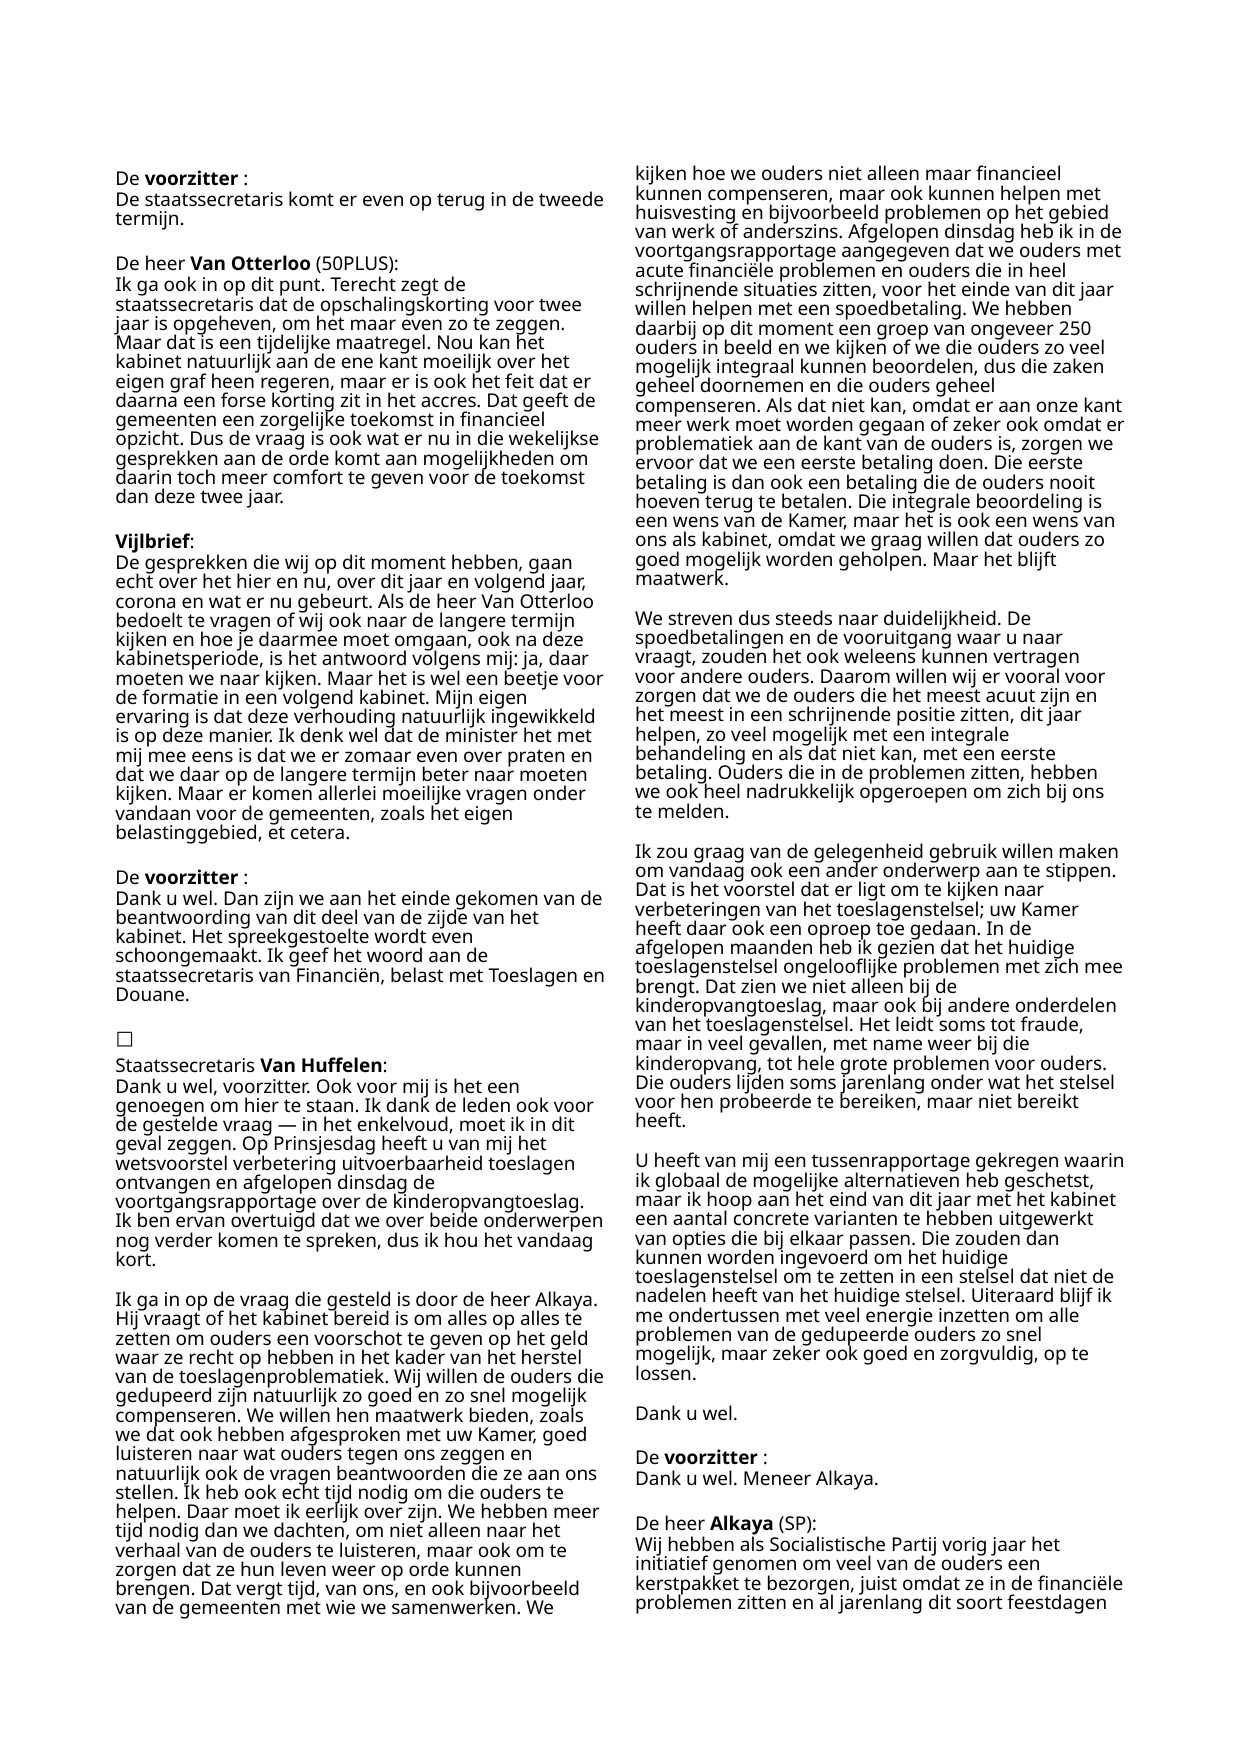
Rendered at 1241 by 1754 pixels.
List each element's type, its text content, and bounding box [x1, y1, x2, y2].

text Ik ga in op de vraag die gesteld is door de heer Alkaya. Hij vraagt of het kabinet bereid is om alles op alles te zetten om ouders een voorschot te geven op het geld waar ze recht op hebben in het kader van het herstel van de toeslagenproblematiek. Wij willen de ouders die gedupeerd zijn natuurlijk zo goed en zo snel mogelijk compenseren. We willen hen maatwerk bieden, zoals we dat ook hebben afgesproken met uw Kamer, goed luisteren naar wat ouders tegen ons zeggen en natuurlijk ook de vragen beantwoorden die ze aan ons stellen. Ik heb ook echt tijd nodig om die ouders te helpen. Daar moet ik eerlijk over zijn. We hebben meer tijd nodig dan we dachten, om niet alleen naar het verhaal van de ouders te luisteren, maar ook om te zorgen dat ze hun leven weer op orde kunnen brengen. Dat vergt tijd, van ons, en ook bijvoorbeeld van de gemeenten met wie we samenwerken. We [115, 1291, 605, 1619]
text De heer Van Otterloo (50PLUS): [115, 251, 605, 276]
text De gesprekken die wij op dit moment hebben, gaan echt over het hier en nu, over dit jaar en volgend jaar, corona en wat er nu gebeurt. Als de heer Van Otterloo bedoelt te vragen of wij ook naar de langere termijn kijken en hoe je daarmee moet omgaan, ook na deze kabinetsperiode, is het antwoord volgens mij: ja, daar moeten we naar kijken. Maar het is wel een beetje voor de formatie in een volgend kabinet. Mijn eigen ervaring is dat deze verhouding natuurlijk ingewikkeld is op deze manier. Ik denk wel dat de minister het met mij mee eens is dat we er zomaar even over praten en dat we daar op de langere termijn beter naar moeten kijken. Maar er komen allerlei moeilijke vragen onder vandaan voor de gemeenten, zoals het eigen belastinggebied, et cetera. [115, 554, 605, 843]
text De voorzitter : [115, 165, 605, 191]
text Wij hebben als Socialistische Partij vorig jaar het initiatief genomen om veel van de ouders een kerstpakket te bezorgen, juist omdat ze in de financiële problemen zitten en al jarenlang dit soort feestdagen [635, 1536, 1125, 1613]
text We streven dus steeds naar duidelijkheid. De spoedbetalingen en de vooruitgang waar u naar vraagt, zouden het ook weleens kunnen vertragen voor andere ouders. Daarom willen wij er vooral voor zorgen dat we de ouders die het meest acuut zijn en het meest in een schrijnende positie zitten, dit jaar helpen, zo veel mogelijk met een integrale behandeling en als dat niet kan, met een eerste betaling. Ouders die in de problemen zitten, hebben we ook heel nadrukkelijk opgeroepen om zich bij ons te melden. [635, 610, 1125, 822]
text Staatssecretaris Van Huffelen: [115, 1052, 605, 1078]
text kijken hoe we ouders niet alleen maar financieel kunnen compenseren, maar ook kunnen helpen met huisvesting en bijvoorbeeld problemen op het gebied van werk of anderszins. Afgelopen dinsdag heb ik in de voortgangsrapportage aangegeven dat we ouders met acute financiële problemen en ouders die in heel schrijnende situaties zitten, voor het einde van dit jaar willen helpen met een spoedbetaling. We hebben daarbij op dit moment een groep van ongeveer 250 ouders in beeld en we kijken of we die ouders zo veel mogelijk integraal kunnen beoordelen, dus die zaken geheel doornemen en die ouders geheel compenseren. Als dat niet kan, omdat er aan onze kant meer werk moet worden gegaan of zeker ook omdat er problematiek aan de kant van de ouders is, zorgen we ervoor dat we een eerste betaling doen. Die eerste betaling is dan ook een betaling die de ouders nooit hoeven terug te betalen. Die integrale beoordeling is een wens van de Kamer, maar het is ook een wens van ons als kabinet, omdat we graag willen dat ouders zo goed mogelijk worden geholpen. Maar het blijft maatwerk. [635, 165, 1125, 589]
text Vijlbrief: [115, 528, 605, 554]
text De voorzitter : [115, 864, 605, 890]
text ⬜ [115, 1026, 605, 1052]
text U heeft van mij een tussenrapportage gekregen waarin ik globaal de mogelijke alternatieven heb geschetst, maar ik hoop aan het eind van dit jaar met het kabinet een aantal concrete varianten te hebben uitgewerkt van opties die bij elkaar passen. Die zouden dan kunnen worden ingevoerd om het huidige toeslagenstelsel om te zetten in een stelsel dat niet de nadelen heeft van het huidige stelsel. Uiteraard blijf ik me ondertussen met veel energie inzetten om alle problemen van de gedupeerde ouders zo snel mogelijk, maar zeker ook goed en zorgvuldig, op te lossen. [635, 1152, 1125, 1384]
text Dank u wel. Dan zijn we aan het einde gekomen van de beantwoording van dit deel van de zijde van het kabinet. Het spreekgestoelte wordt even schoongemaakt. Ik geef het woord aan de staatssecretaris van Financiën, belast met Toeslagen en Douane. [115, 890, 605, 1005]
text De heer Alkaya (SP): [635, 1510, 1125, 1536]
text Ik zou graag van de gelegenheid gebruik willen maken om vandaag ook een ander onderwerp aan te stippen. Dat is het voorstel dat er ligt om te kijken naar verbeteringen van het toeslagenstelsel; uw Kamer heeft daar ook een oproep toe gedaan. In de afgelopen maanden heb ik gezien dat het huidige toeslagenstelsel ongelooflijke problemen met zich mee brengt. Dat zien we niet alleen bij de kinderopvangtoeslag, maar ook bij andere onderdelen van het toeslagenstelsel. Het leidt soms tot fraude, maar in veel gevallen, met name weer bij die kinderopvang, tot hele grote problemen voor ouders. Die ouders lijden soms jarenlang onder wat het stelsel voor hen probeerde te bereiken, maar niet bereikt heeft. [635, 843, 1125, 1132]
text Ik ga ook in op dit punt. Terecht zegt de staatssecretaris dat de opschalingskorting voor twee jaar is opgeheven, om het maar even zo te zeggen. Maar dat is een tijdelijke maatregel. Nou kan het kabinet natuurlijk aan de ene kant moeilijk over het eigen graf heen regeren, maar er is ook het feit dat er daarna een forse korting zit in het accres. Dat geeft de gemeenten een zorgelijke toekomst in financieel opzicht. Dus de vraag is ook wat er nu in die wekelijkse gesprekken aan de orde komt aan mogelijkheden om daarin toch meer comfort te geven voor de toekomst dan deze twee jaar. [115, 276, 605, 507]
text Dank u wel, voorzitter. Ook voor mij is het een genoegen om hier te staan. Ik dank de leden ook voor de gestelde vraag — in het enkelvoud, moet ik in dit geval zeggen. Op Prinsjesdag heeft u van mij het wetsvoorstel verbetering uitvoerbaarheid toeslagen ontvangen en afgelopen dinsdag de voortgangsrapportage over de kinderopvangtoeslag. Ik ben ervan overtuigd dat we over beide onderwerpen nog verder komen te spreken, dus ik hou het vandaag kort. [115, 1078, 605, 1270]
text Dank u wel. Meneer Alkaya. [635, 1470, 1125, 1489]
text De voorzitter : [635, 1444, 1125, 1470]
text Dank u wel. [635, 1404, 1125, 1424]
text De staatssecretaris komt er even op terug in de tweede termijn. [115, 191, 605, 230]
